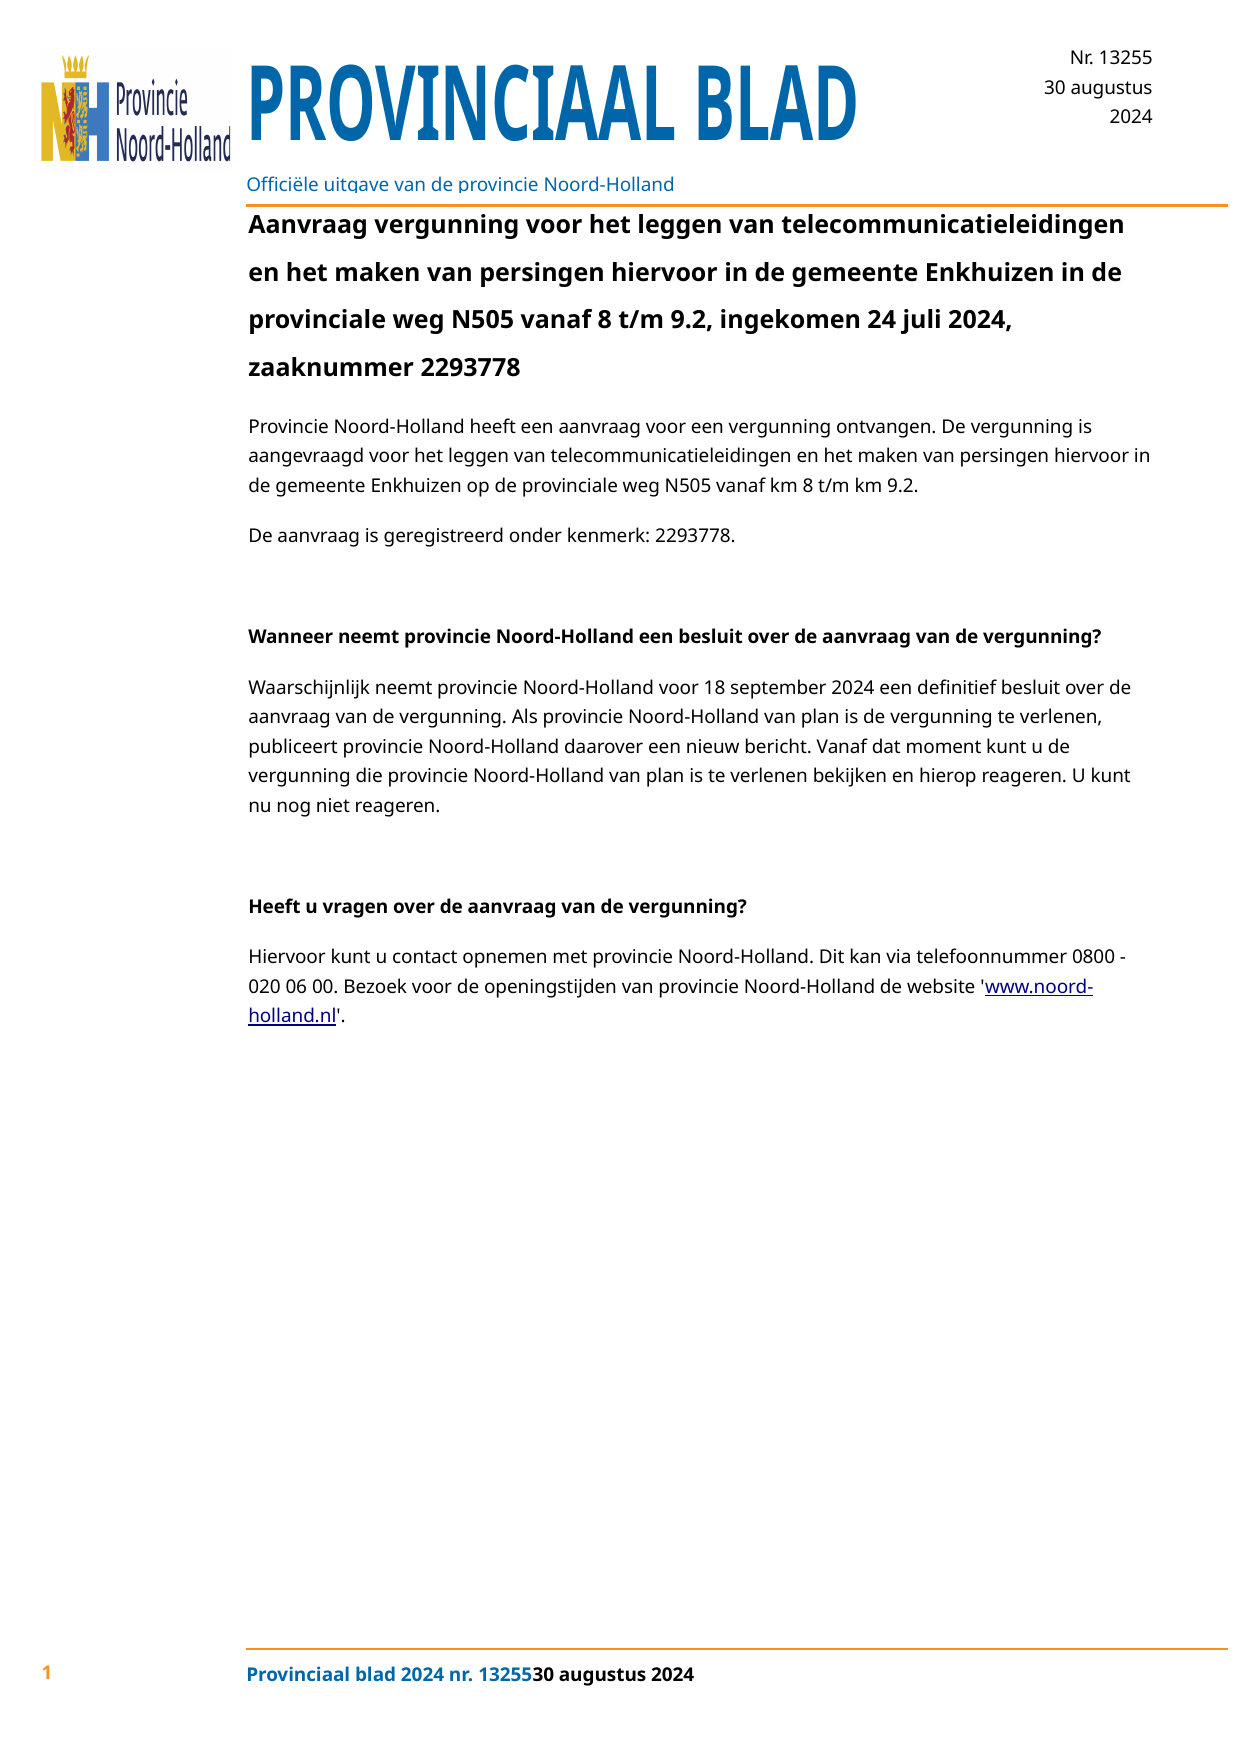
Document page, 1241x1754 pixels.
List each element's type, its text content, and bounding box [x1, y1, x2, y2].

text Wanneer neemt provincie Noord-Holland een besluit over de aanvraag van de vergunning? [248, 623, 1152, 649]
text Heeft u vragen over de aanvraag van de vergunning? [248, 893, 1152, 919]
picture [41, 47, 231, 172]
text Hiervoor kunt u contact opnemen met provincie Noord-Holland. Dit kan via telefoonnummer 0800 - 020 06 00. Bezoek voor de openingstijden van provincie Noord-Holland de website 'www.noord-holland.nl'. [248, 943, 1152, 1028]
text Provincie Noord-Holland heeft een aanvraag voor een vergunning ontvangen. De vergunning is aangevraagd voor het leggen van telecommunicatieleidingen en het maken van persingen hiervoor in de gemeente Enkhuizen op de provinciale weg N505 vanaf km 8 t/m km 9.2. [248, 413, 1152, 498]
text De aanvraag is geregistreerd onder kenmerk: 2293778. [248, 523, 1152, 548]
text Aanvraag vergunning voor het leggen van telecommunicatieleidingen en het maken van persingen hiervoor in de gemeente Enkhuizen in de provinciale weg N505 vanaf 8 t/m 9.2, ingekomen 24 juli 2024, zaaknummer 2293778 [248, 207, 1152, 384]
text Waarschijnlijk neemt provincie Noord-Holland voor 18 september 2024 een definitief besluit over de aanvraag van de vergunning. Als provincie Noord-Holland van plan is de vergunning te verlenen, publiceert provincie Noord-Holland daarover een nieuw bericht. Vanaf dat moment kunt u de vergunning die provincie Noord-Holland van plan is te verlenen bekijken en hierop reageren. U kunt nu nog niet reageren. [248, 674, 1152, 818]
